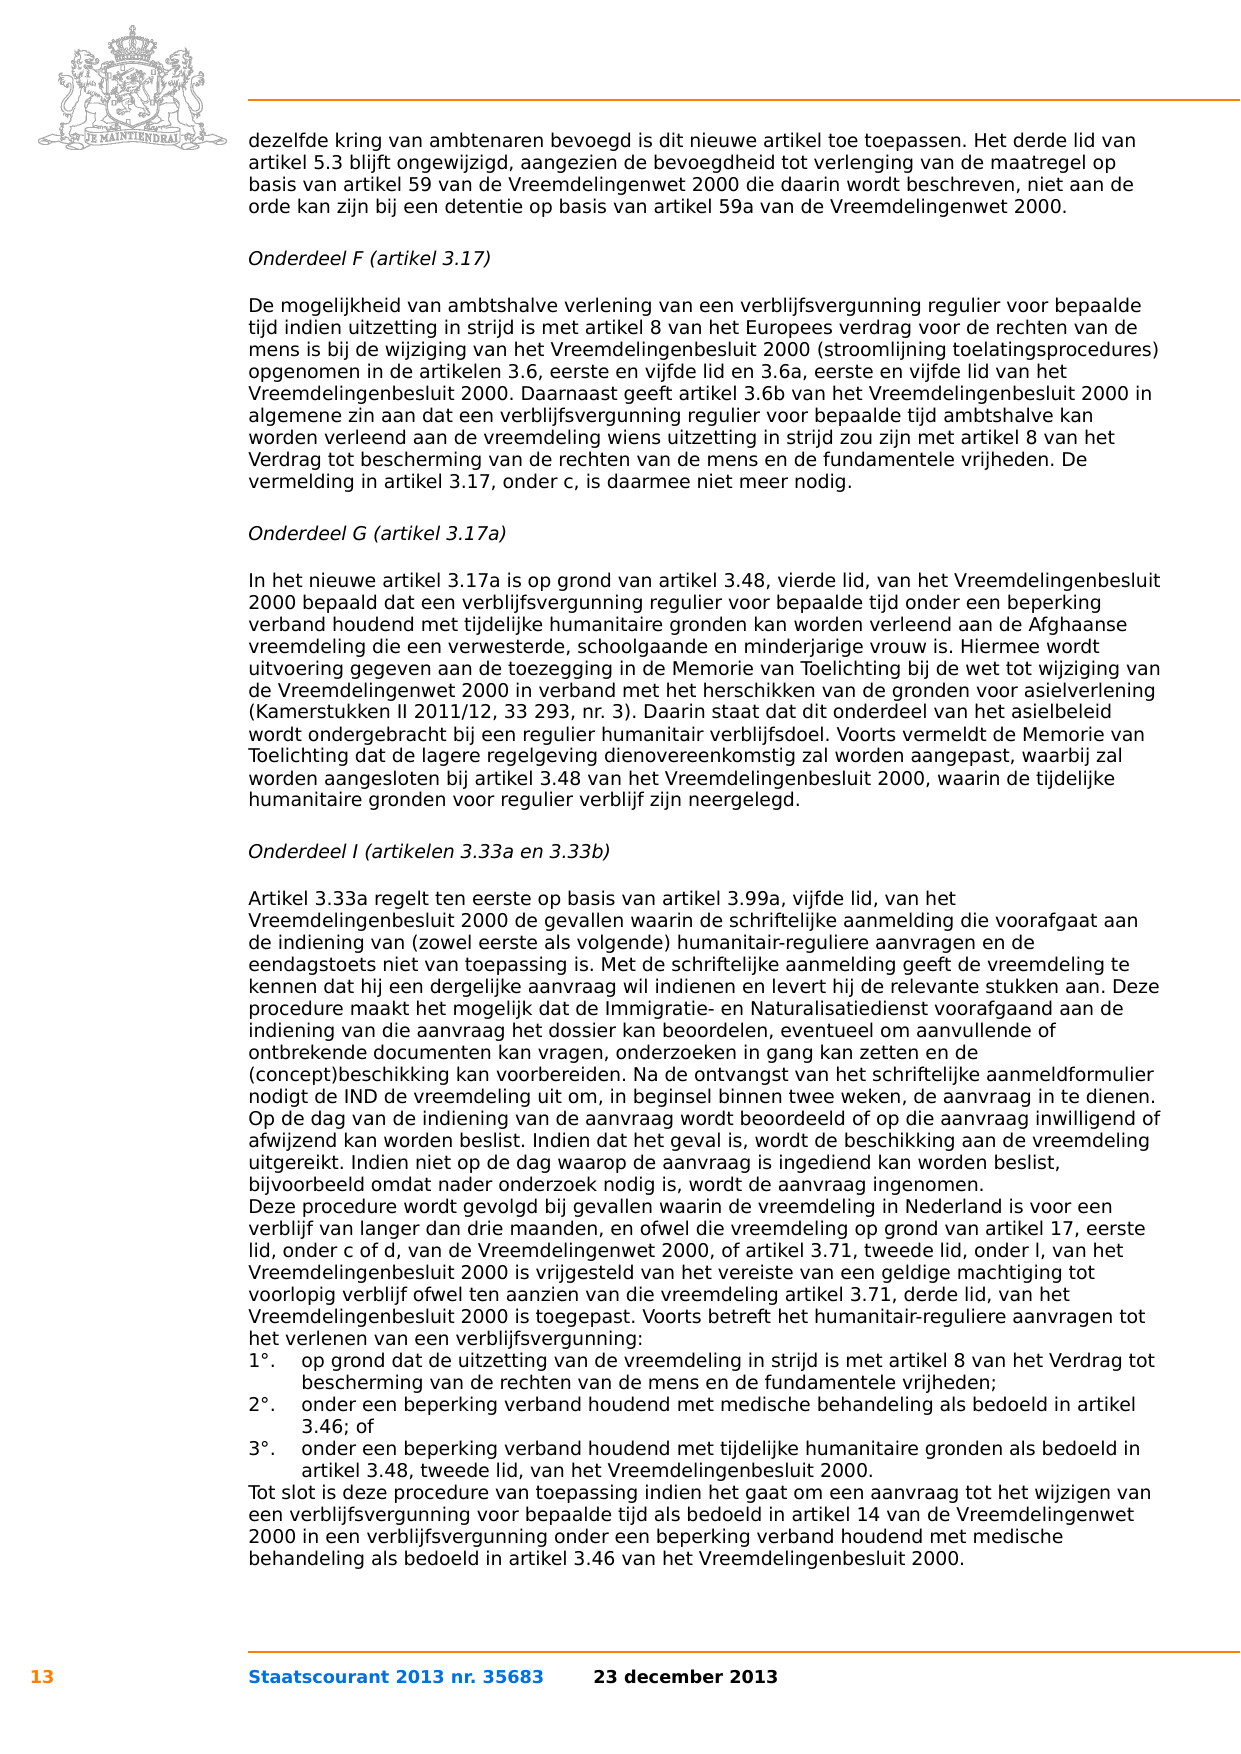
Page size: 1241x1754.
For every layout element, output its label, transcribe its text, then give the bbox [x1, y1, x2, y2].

subtitle Onderdeel I (artikelen 3.33a en 3.33b) [248, 841, 1163, 863]
text dezelfde kring van ambtenaren bevoegd is dit nieuwe artikel toe toepassen. Het derde lid van artikel 5.3 blijft ongewijzigd, aangezien de bevoegdheid tot verlenging van de maatregel op basis van artikel 59 van de Vreemdelingenwet 2000 die daarin wordt beschreven, niet aan de orde kan zijn bij een detentie op basis van artikel 59a van de Vreemdelingenwet 2000. [248, 130, 1163, 218]
text Tot slot is deze procedure van toepassing indien het gaat om een aanvraag tot het wijzigen van een verblijfsvergunning voor bepaalde tijd als bedoeld in artikel 14 van de Vreemdelingenwet 2000 in een verblijfsvergunning onder een beperking verband houdend met medische behandeling als bedoeld in artikel 3.46 van het Vreemdelingenbesluit 2000. [248, 1482, 1163, 1570]
subtitle Onderdeel G (artikel 3.17a) [248, 523, 1163, 544]
text 3°. onder een beperking verband houdend met tijdelijke humanitaire gronden als bedoeld in artikel 3.48, tweede lid, van het Vreemdelingenbesluit 2000. [248, 1438, 1163, 1482]
text De mogelijkheid van ambtshalve verlening van een verblijfsvergunning regulier voor bepaalde tijd indien uitzetting in strijd is met artikel 8 van het Europees verdrag voor de rechten van de mens is bij de wijziging van het Vreemdelingenbesluit 2000 (stroomlijning toelatingsprocedures) opgenomen in de artikelen 3.6, eerste en vijfde lid en 3.6a, eerste en vijfde lid van het Vreemdelingenbesluit 2000. Daarnaast geeft artikel 3.6b van het Vreemdelingenbesluit 2000 in algemene zin aan dat een verblijfsvergunning regulier voor bepaalde tijd ambtshalve kan worden verleend aan de vreemdeling wiens uitzetting in strijd zou zijn met artikel 8 van het Verdrag tot bescherming van de rechten van de mens en de fundamentele vrijheden. De vermelding in artikel 3.17, onder c, is daarmee niet meer nodig. [248, 295, 1163, 493]
text Artikel 3.33a regelt ten eerste op basis van artikel 3.99a, vijfde lid, van het Vreemdelingenbesluit 2000 de gevallen waarin de schriftelijke aanmelding die voorafgaat aan de indiening van (zowel eerste als volgende) humanitair-reguliere aanvragen en de eendagstoets niet van toepassing is. Met de schriftelijke aanmelding geeft de vreemdeling te kennen dat hij een dergelijke aanvraag wil indienen en levert hij de relevante stukken aan. Deze procedure maakt het mogelijk dat de Immigratie- en Naturalisatiedienst voorafgaand aan de indiening van die aanvraag het dossier kan beoordelen, eventueel om aanvullende of ontbrekende documenten kan vragen, onderzoeken in gang kan zetten en de (concept)beschikking kan voorbereiden. Na de ontvangst van het schriftelijke aanmeldformulier nodigt de IND de vreemdeling uit om, in beginsel binnen twee weken, de aanvraag in te dienen. Op de dag van de indiening van de aanvraag wordt beoordeeld of op die aanvraag inwilligend of afwijzend kan worden beslist. Indien dat het geval is, wordt de beschikking aan de vreemdeling uitgereikt. Indien niet op de dag waarop de aanvraag is ingediend kan worden beslist, bijvoorbeeld omdat nader onderzoek nodig is, wordt de aanvraag ingenomen. [248, 888, 1163, 1196]
subtitle Onderdeel F (artikel 3.17) [248, 248, 1163, 270]
text 2°. onder een beperking verband houdend met medische behandeling als bedoeld in artikel 3.46; of [248, 1394, 1163, 1438]
text In het nieuwe artikel 3.17a is op grond van artikel 3.48, vierde lid, van het Vreemdelingenbesluit 2000 bepaald dat een verblijfsvergunning regulier voor bepaalde tijd onder een beperking verband houdend met tijdelijke humanitaire gronden kan worden verleend aan de Afghaanse vreemdeling die een verwesterde, schoolgaande en minderjarige vrouw is. Hiermee wordt uitvoering gegeven aan de toezegging in de Memorie van Toelichting bij de wet tot wijziging van de Vreemdelingenwet 2000 in verband met het herschikken van de gronden voor asielverlening (Kamerstukken II 2011/12, 33 293, nr. 3). Daarin staat dat dit onderdeel van het asielbeleid wordt ondergebracht bij een regulier humanitair verblijfsdoel. Voorts vermeldt de Memorie van Toelichting dat de lagere regelgeving dienovereenkomstig zal worden aangepast, waarbij zal worden aangesloten bij artikel 3.48 van het Vreemdelingenbesluit 2000, waarin de tijdelijke humanitaire gronden voor regulier verblijf zijn neergelegd. [248, 569, 1163, 811]
text Deze procedure wordt gevolgd bij gevallen waarin de vreemdeling in Nederland is voor een verblijf van langer dan drie maanden, en ofwel die vreemdeling op grond van artikel 17, eerste lid, onder c of d, van de Vreemdelingenwet 2000, of artikel 3.71, tweede lid, onder l, van het Vreemdelingenbesluit 2000 is vrijgesteld van het vereiste van een geldige machtiging tot voorlopig verblijf ofwel ten aanzien van die vreemdeling artikel 3.71, derde lid, van het Vreemdelingenbesluit 2000 is toegepast. Voorts betreft het humanitair-reguliere aanvragen tot het verlenen van een verblijfsvergunning: [248, 1196, 1163, 1350]
text 1°. op grond dat de uitzetting van de vreemdeling in strijd is met artikel 8 van het Verdrag tot bescherming van de rechten van de mens en de fundamentele vrijheden; [248, 1350, 1163, 1394]
picture [38, 25, 227, 150]
